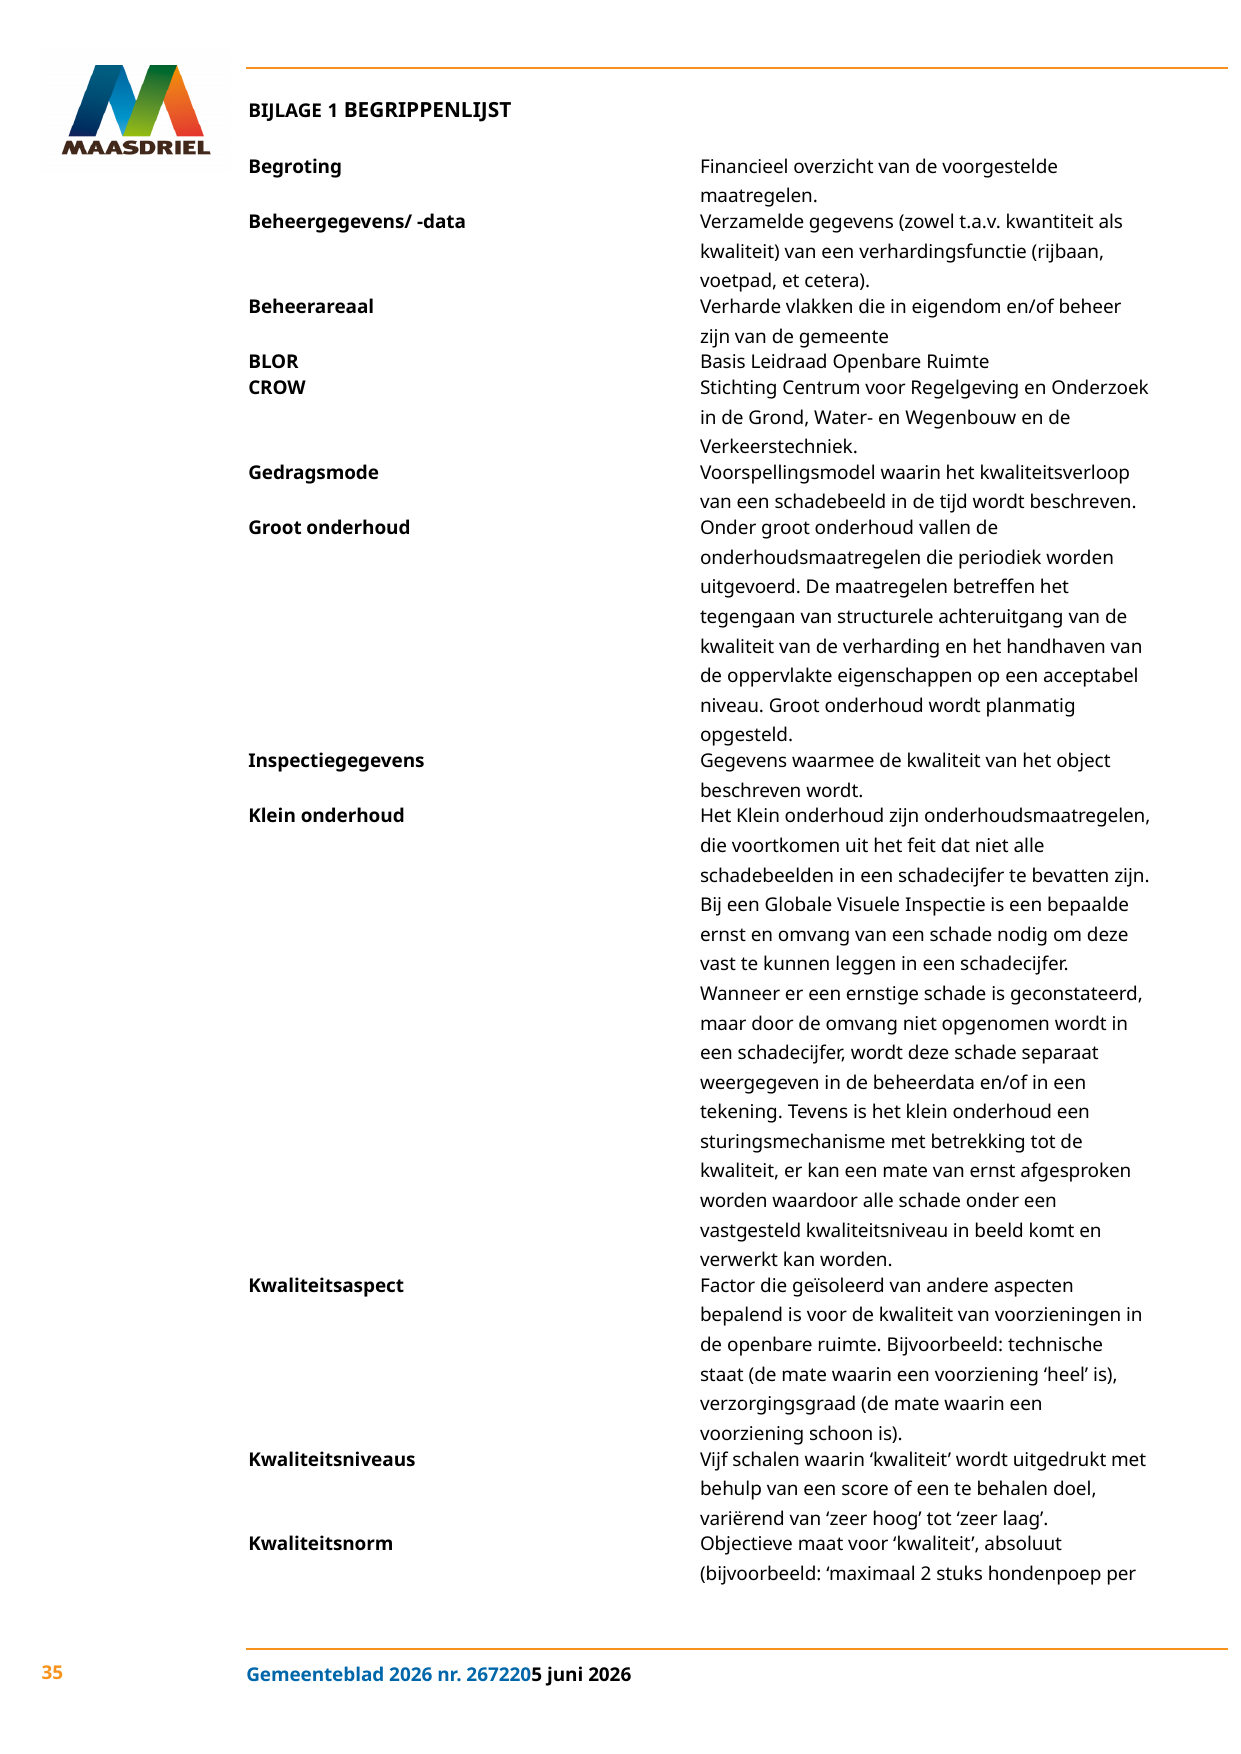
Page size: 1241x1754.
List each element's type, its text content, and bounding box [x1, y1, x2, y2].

table_cell Verzamelde gegevens (zowel t.a.v. kwantiteit als kwaliteit) van een verhardingsfunctie (rijbaan, voetpad, et cetera). [700, 208, 1152, 293]
table_header Financieel overzicht van de voorgestelde maatregelen. [700, 153, 1152, 208]
table_cell Kwaliteitsniveaus [248, 1446, 700, 1531]
table_cell Basis Leidraad Openbare Ruimte [700, 349, 1152, 374]
table_cell Factor die geïsoleerd van andere aspecten bepalend is voor de kwaliteit van voorzieningen in de openbare ruimte. Bijvoorbeeld: technische staat (de mate waarin een voorziening ‘heel’ is), verzorgingsgraad (de mate waarin een voorziening schoon is). [700, 1272, 1152, 1446]
table_cell Inspectiegegevens [248, 747, 700, 803]
table_cell Stichting Centrum voor Regelgeving en Onderzoek in de Grond, Water- en Wegenbouw en de Verkeerstechniek. [700, 374, 1152, 459]
table_cell Kwaliteitsaspect [248, 1272, 700, 1446]
table_cell BLOR [248, 349, 700, 374]
table_cell Gegevens waarmee de kwaliteit van het object beschreven wordt. [700, 747, 1152, 803]
table_cell Onder groot onderhoud vallen de onderhoudsmaatregelen die periodiek worden uitgevoerd. De maatregelen betreffen het tegengaan van structurele achteruitgang van de kwaliteit van de verharding en het handhaven van de oppervlakte eigenschappen op een acceptabel niveau. Groot onderhoud wordt planmatig opgesteld. [700, 515, 1152, 747]
table_cell Beheergegevens/ -data [248, 208, 700, 293]
table_cell Het Klein onderhoud zijn onderhoudsmaatregelen, die voortkomen uit het feit dat niet alle schadebeelden in een schadecijfer te bevatten zijn. Bij een Globale Visuele Inspectie is een bepaalde ernst en omvang van een schade nodig om deze vast te kunnen leggen in een schadecijfer. Wanneer er een ernstige schade is geconstateerd, maar door de omvang niet opgenomen wordt in een schadecijfer, wordt deze schade separaat weergegeven in de beheerdata en/of in een tekening. Tevens is het klein onderhoud een sturingsmechanisme met betrekking tot de kwaliteit, er kan een mate van ernst afgesproken worden waardoor alle schade onder een vastgesteld kwaliteitsniveau in beeld komt en verwerkt kan worden. [700, 803, 1152, 1272]
text BIJLAGE 1 BEGRIPPENLIJST [248, 95, 1152, 123]
table_header Begroting [248, 153, 700, 208]
table_cell Klein onderhoud [248, 803, 700, 1272]
table_cell Vijf schalen waarin ‘kwaliteit’ wordt uitgedrukt met behulp van een score of een te behalen doel, variërend van ‘zeer hoog’ tot ‘zeer laag’. [700, 1446, 1152, 1531]
table_cell Gedragsmode [248, 459, 700, 514]
table_cell Verharde vlakken die in eigendom en/of beheer zijn van de gemeente [700, 293, 1152, 348]
table_cell Groot onderhoud [248, 515, 700, 747]
table_cell Voorspellingsmodel waarin het kwaliteitsverloop van een schadebeeld in de tijd wordt beschre­ven. [700, 459, 1152, 514]
picture [41, 47, 231, 172]
table_cell Objectieve maat voor ‘kwaliteit’, absoluut (bijvoorbeeld: ‘maximaal 2 stuks hondenpoep per [700, 1531, 1152, 1586]
table_cell CROW [248, 374, 700, 459]
table_cell Beheerareaal [248, 293, 700, 348]
table_cell Kwaliteitsnorm [248, 1531, 700, 1586]
